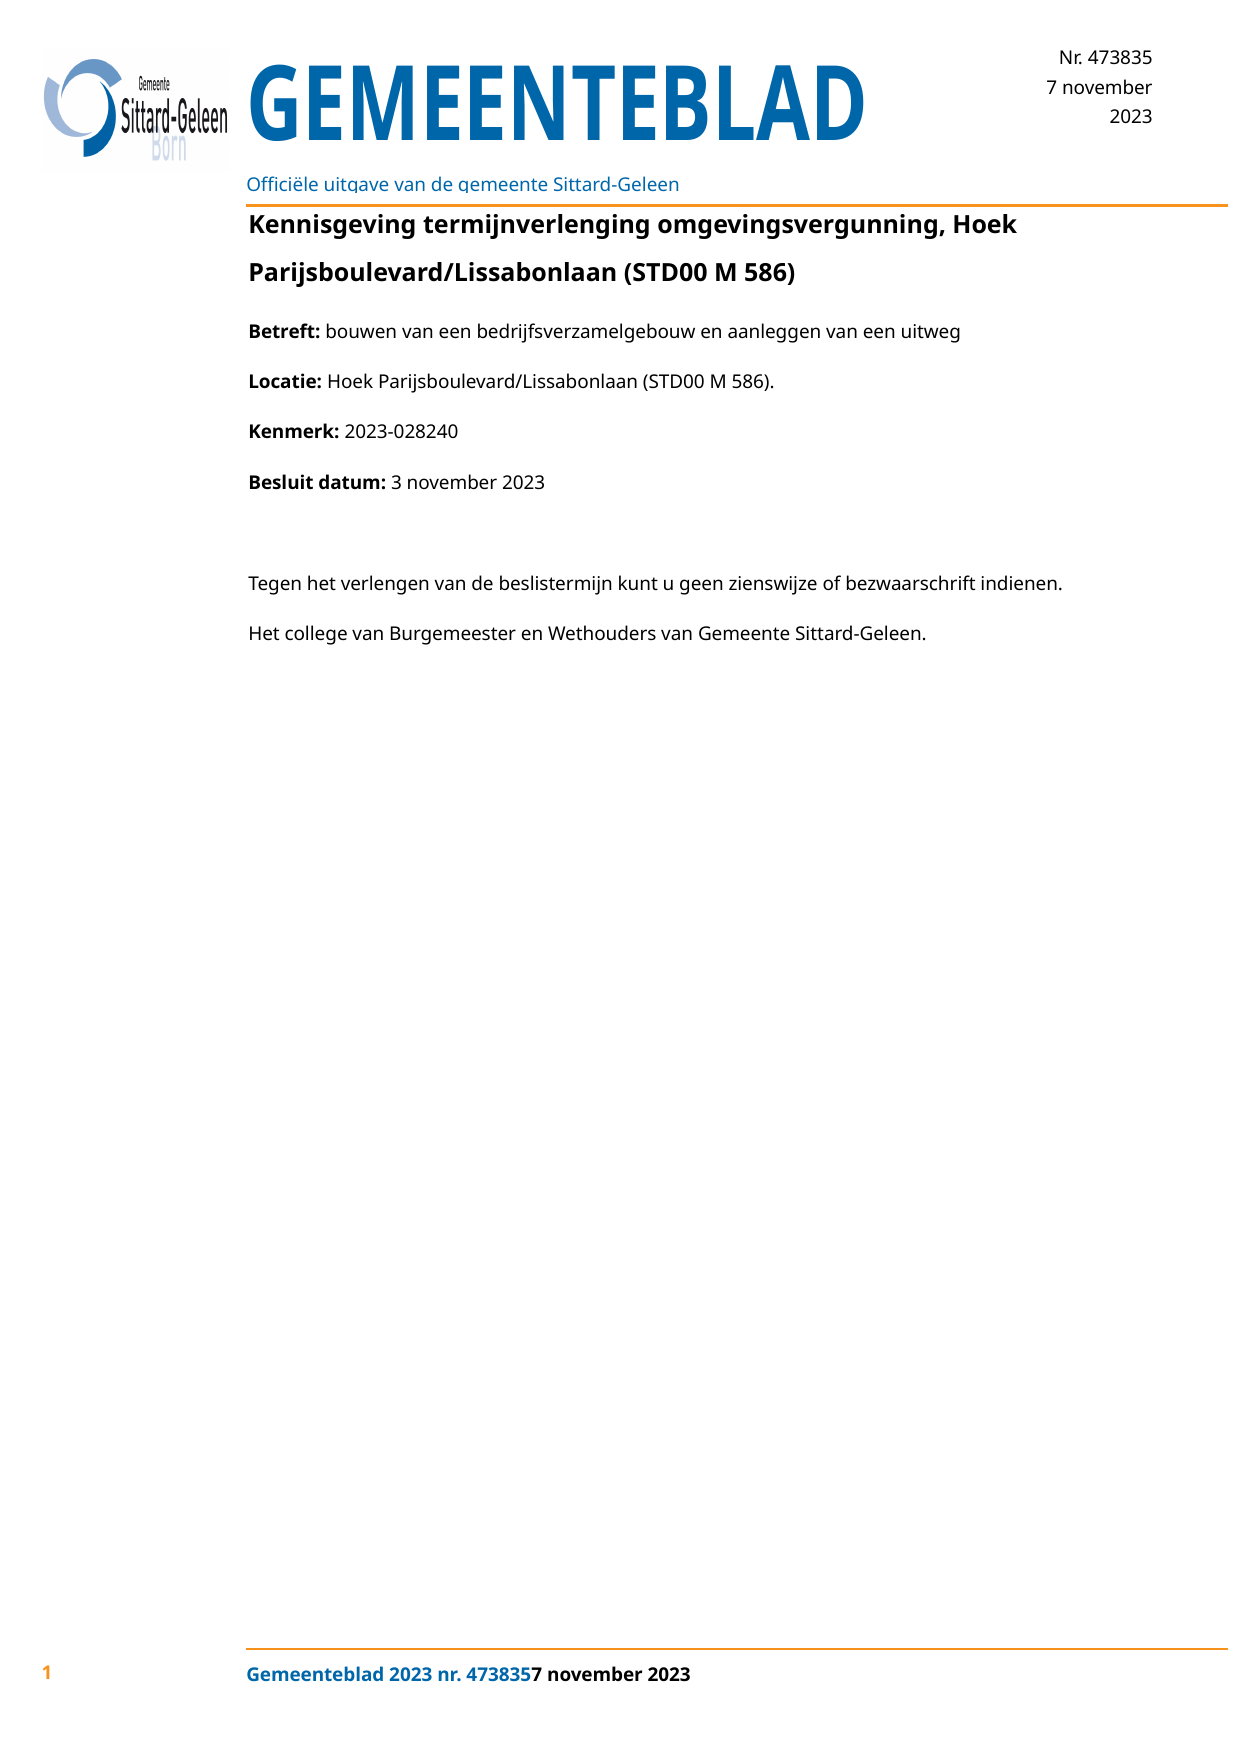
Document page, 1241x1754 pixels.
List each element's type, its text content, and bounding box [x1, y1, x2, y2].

text Kennisgeving termijnverlenging omgevingsvergunning, Hoek Parijsboulevard/Lissabonlaan (STD00 M 586) [248, 207, 1152, 288]
text Betreft: bouwen van een bedrijfsverzamelgebouw en aanleggen van een uitweg [248, 318, 1152, 344]
text Tegen het verlengen van de beslistermijn kunt u geen zienswijze of bezwaarschrift indienen. [248, 570, 1152, 596]
picture [41, 47, 231, 172]
text Locatie: Hoek Parijsboulevard/Lissabonlaan (STD00 M 586). [248, 368, 1152, 394]
text Het college van Burgemeester en Wethouders van Gemeente Sittard-Geleen. [248, 620, 1152, 646]
text Besluit datum: 3 november 2023 [248, 469, 1152, 495]
text Kenmerk: 2023-028240 [248, 419, 1152, 444]
